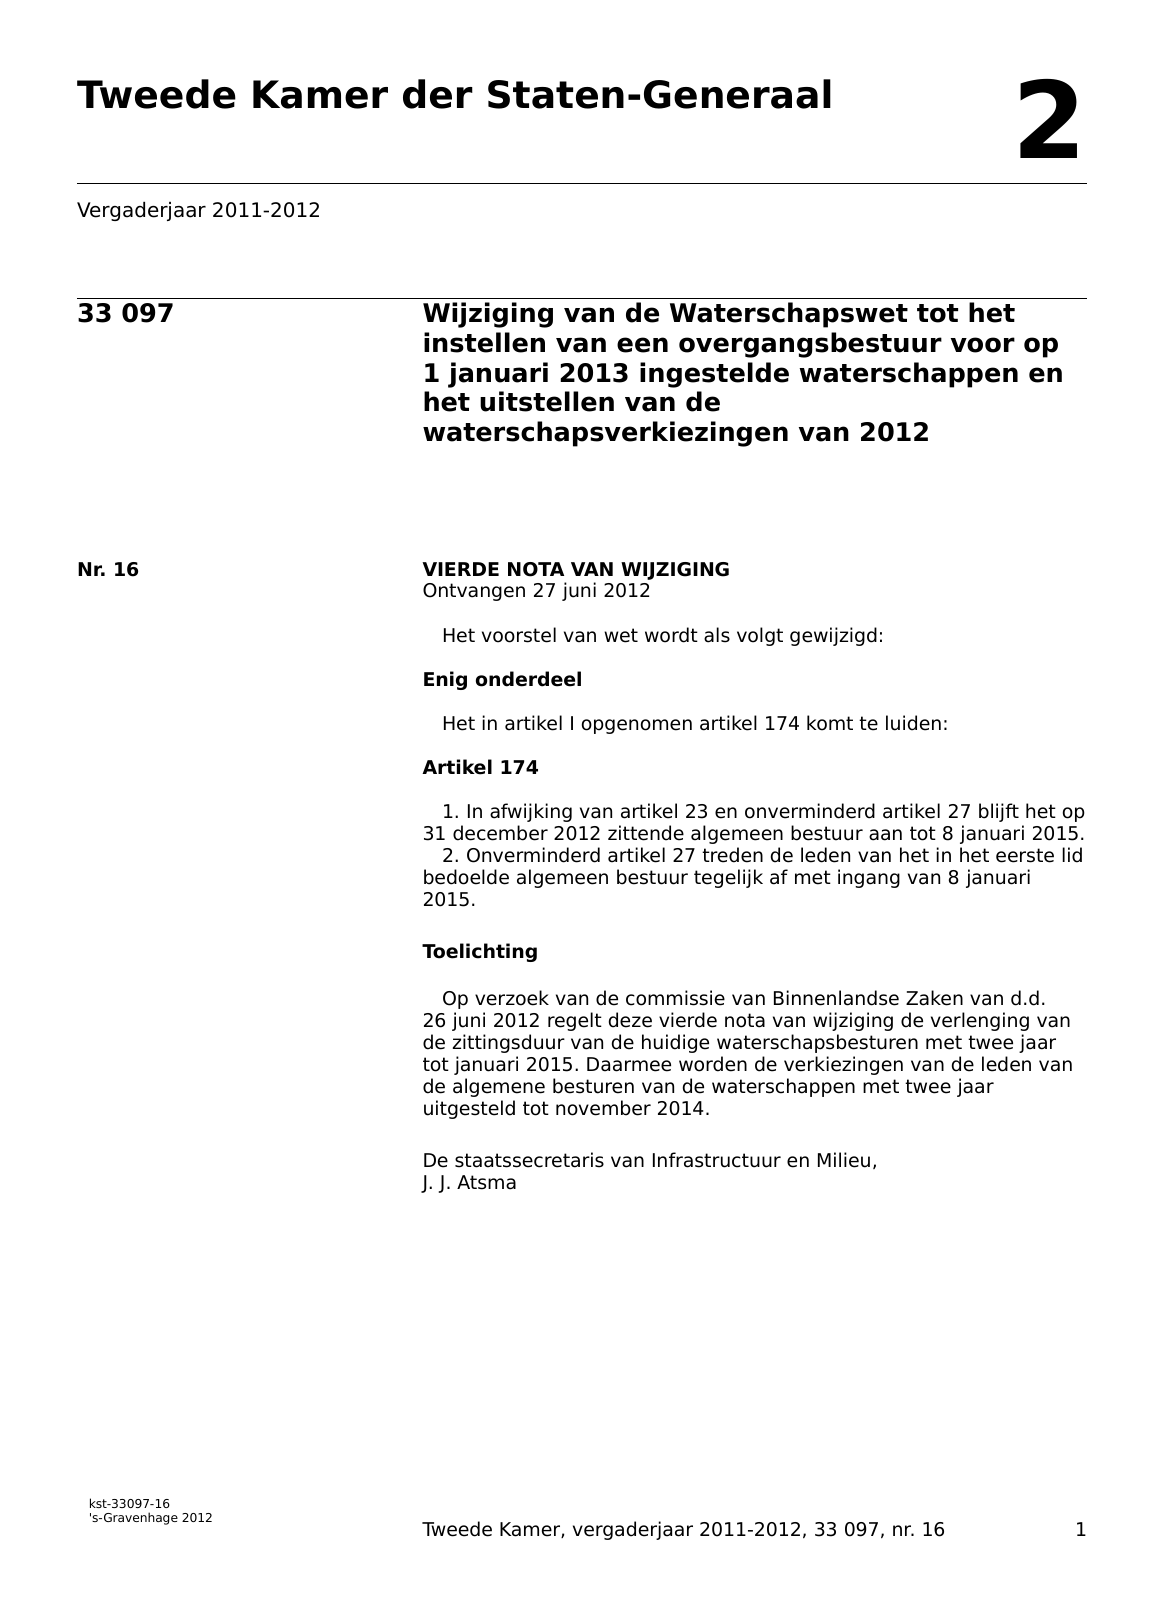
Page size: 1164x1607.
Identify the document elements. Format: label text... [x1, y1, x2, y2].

subtitle Nr. 16 VIERDE NOTA VAN WIJZIGING [77, 558, 1087, 580]
table_header 2 [886, 59, 1087, 183]
subtitle 33 097 Wijziging van de Waterschapswet tot het instellen van een overgangsbestuur voor op 1 januari 2013 ingestelde waterschappen en het uitstellen van de waterschapsverkiezingen van 2012 [77, 299, 1087, 447]
text 2. Onverminderd artikel 27 treden de leden van het in het eerste lid bedoelde algemeen bestuur tegelijk af met ingang van 8 januari 2015. [422, 845, 1087, 911]
text 's-Gravenhage 2012 [88, 1511, 323, 1525]
subtitle Toelichting [422, 941, 1087, 963]
text Ontvangen 27 juni 2012 [422, 580, 1087, 602]
text kst-33097-16 [88, 1497, 323, 1511]
text 1. In afwijking van artikel 23 en onverminderd artikel 27 blijft het op 31 december 2012 zittende algemeen bestuur aan tot 8 januari 2015. [422, 801, 1087, 845]
subtitle Enig onderdeel [422, 669, 1087, 691]
text Het voorstel van wet wordt als volgt gewijzigd: [422, 624, 1087, 647]
text De staatssecretaris van Infrastructuur en Milieu, J. J. Atsma [422, 1150, 1087, 1194]
subtitle Artikel 174 [422, 757, 1087, 779]
table_cell Vergaderjaar 2011-2012 [77, 184, 1087, 298]
text Op verzoek van de commissie van Binnenlandse Zaken van d.d. 26 juni 2012 regelt deze vierde nota van wijziging de verlenging van de zittingsduur van de huidige waterschapsbesturen met twee jaar tot januari 2015. Daarmee worden de verkiezingen van de leden van de algemene besturen van de waterschappen met twee jaar uitgesteld tot november 2014. [422, 988, 1087, 1120]
table_header Tweede Kamer der Staten-Generaal [77, 59, 886, 183]
text Het in artikel I opgenomen artikel 174 komt te luiden: [422, 713, 1087, 735]
